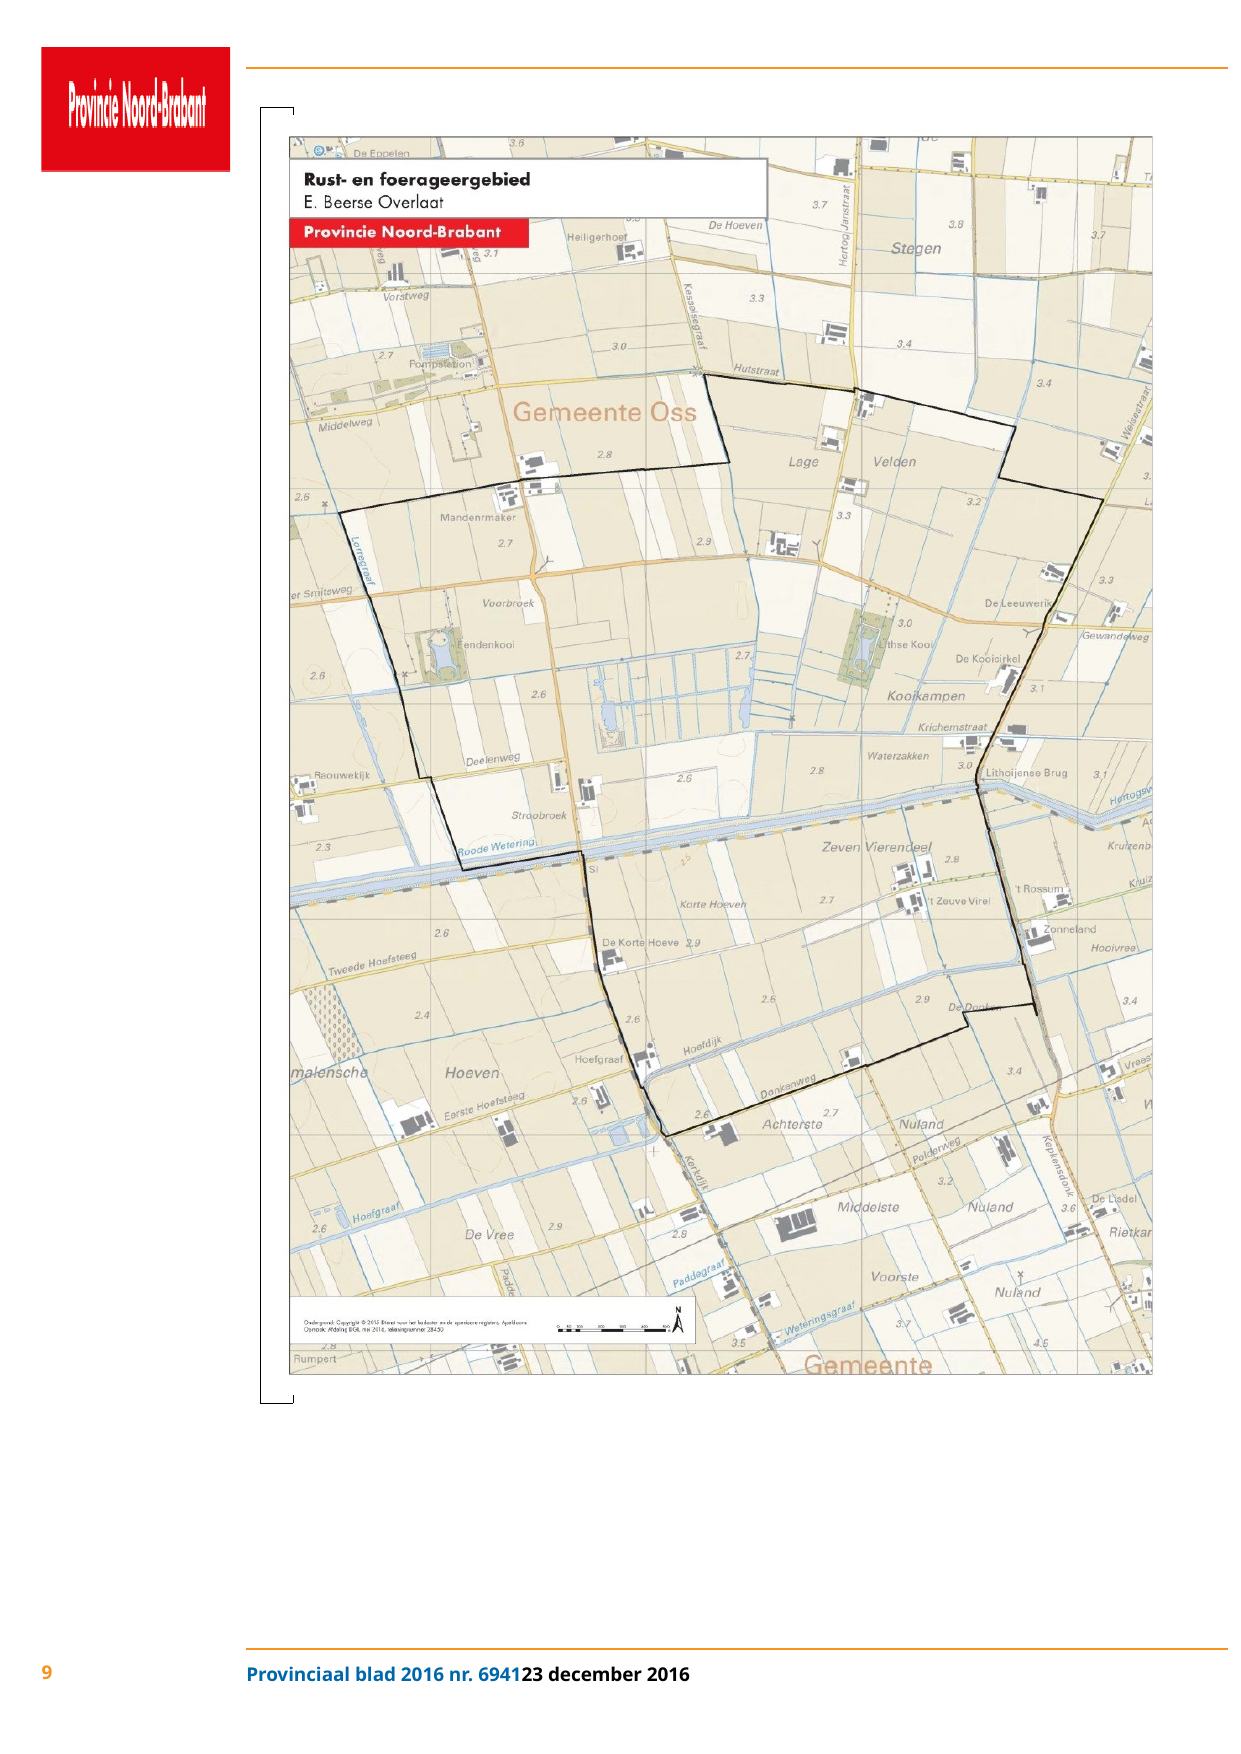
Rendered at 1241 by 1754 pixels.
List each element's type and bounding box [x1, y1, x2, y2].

picture [268, 115, 1173, 1395]
picture [41, 47, 231, 172]
